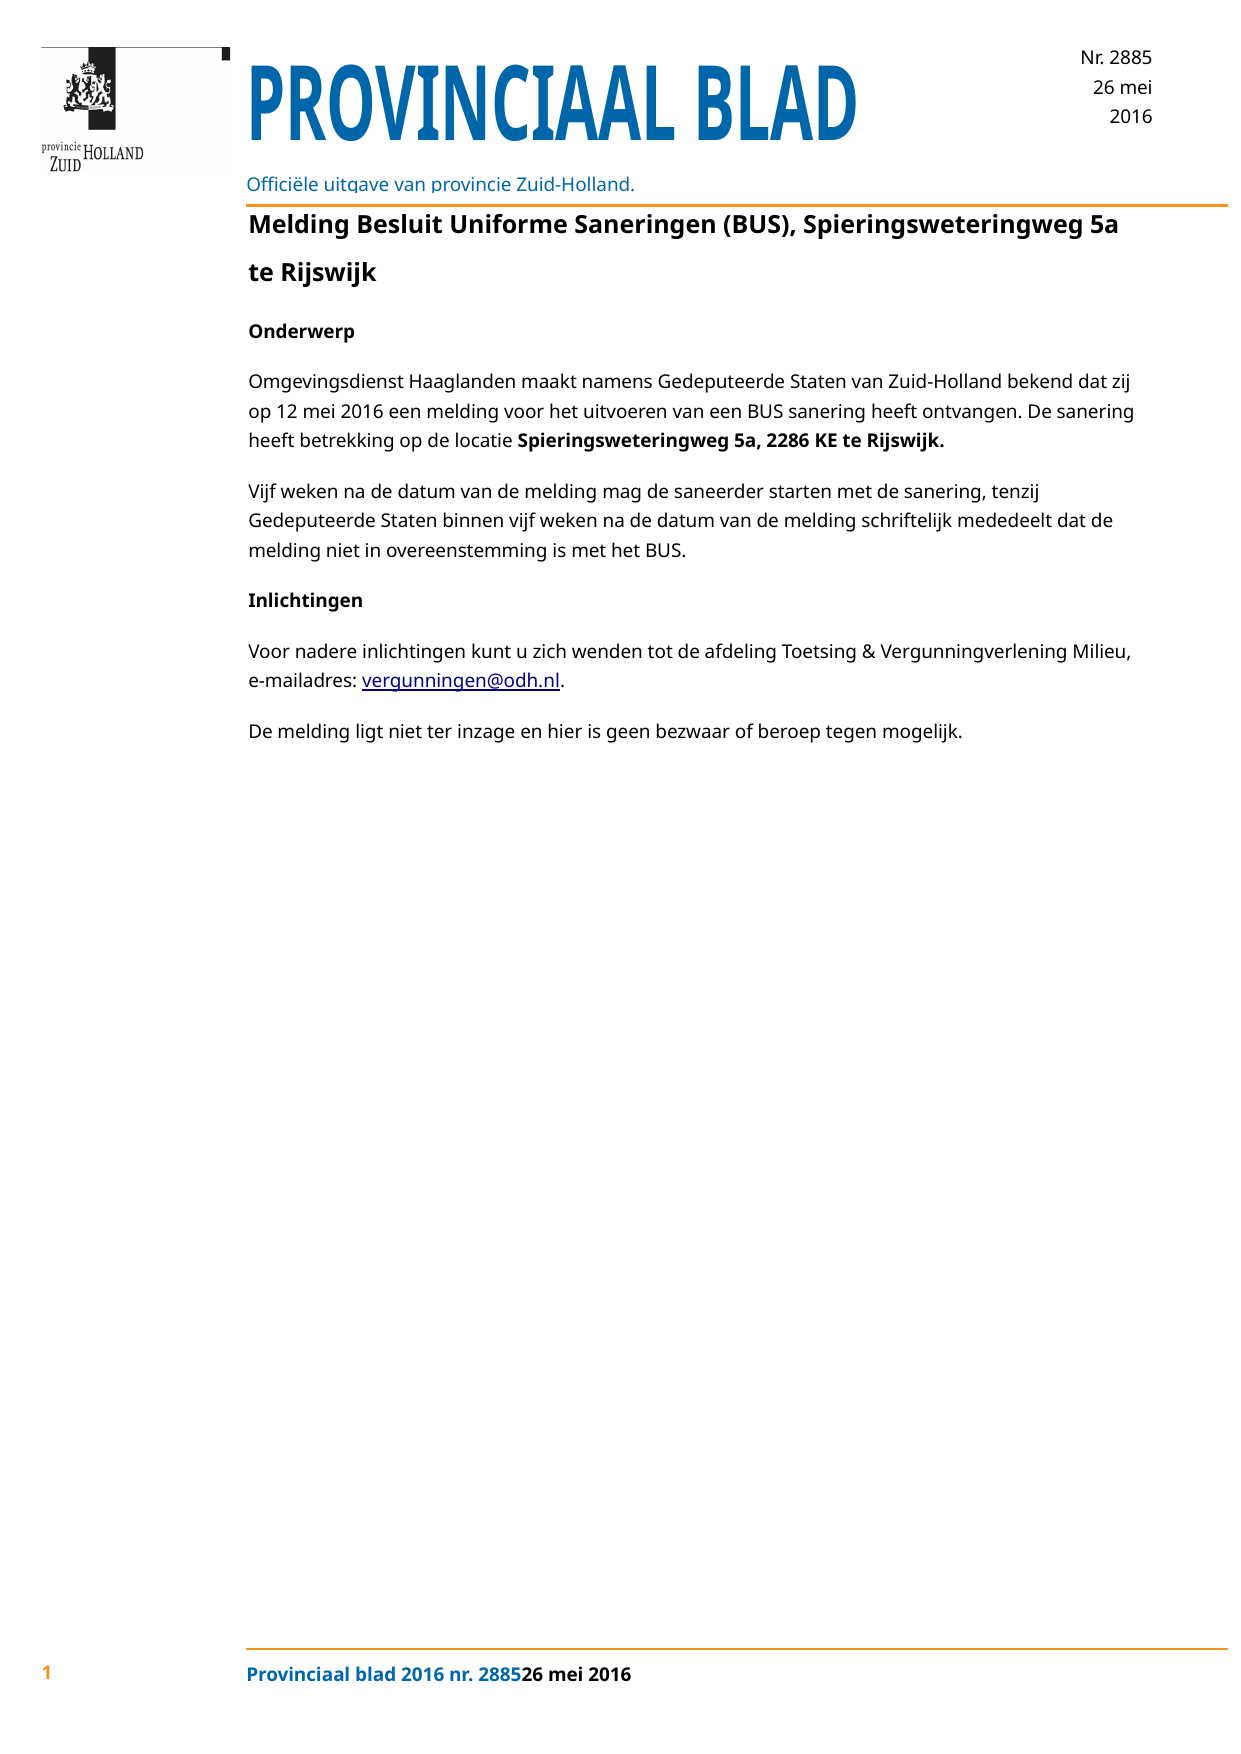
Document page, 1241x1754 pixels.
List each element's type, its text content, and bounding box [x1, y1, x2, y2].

text Voor nadere inlichtingen kunt u zich wenden tot de afdeling Toetsing & Vergunningverlening Milieu, e-mailadres: vergunningen@odh.nl. [248, 638, 1152, 693]
text De melding ligt niet ter inzage en hier is geen bezwaar of beroep tegen mogelijk. [248, 718, 1152, 744]
text Vijf weken na de datum van de melding mag de saneerder starten met de sanering, tenzij Gedeputeerde Staten binnen vijf weken na de datum van de melding schriftelijk mededeelt dat de melding niet in overeenstemming is met het BUS. [248, 478, 1152, 563]
text Omgevingsdienst Haaglanden maakt namens Gedeputeerde Staten van Zuid-Holland bekend dat zij op 12 mei 2016 een melding voor het uitvoeren van een BUS sanering heeft ontvangen. De sanering heeft betrekking op de locatie Spieringsweteringweg 5a, 2286 KE te Rijswijk. [248, 368, 1152, 453]
picture [41, 47, 231, 172]
text Onderwerp [248, 318, 1152, 344]
text Melding Besluit Uniforme Saneringen (BUS), Spieringsweteringweg 5a te Rijswijk [248, 207, 1152, 288]
text Inlichtingen [248, 587, 1152, 613]
